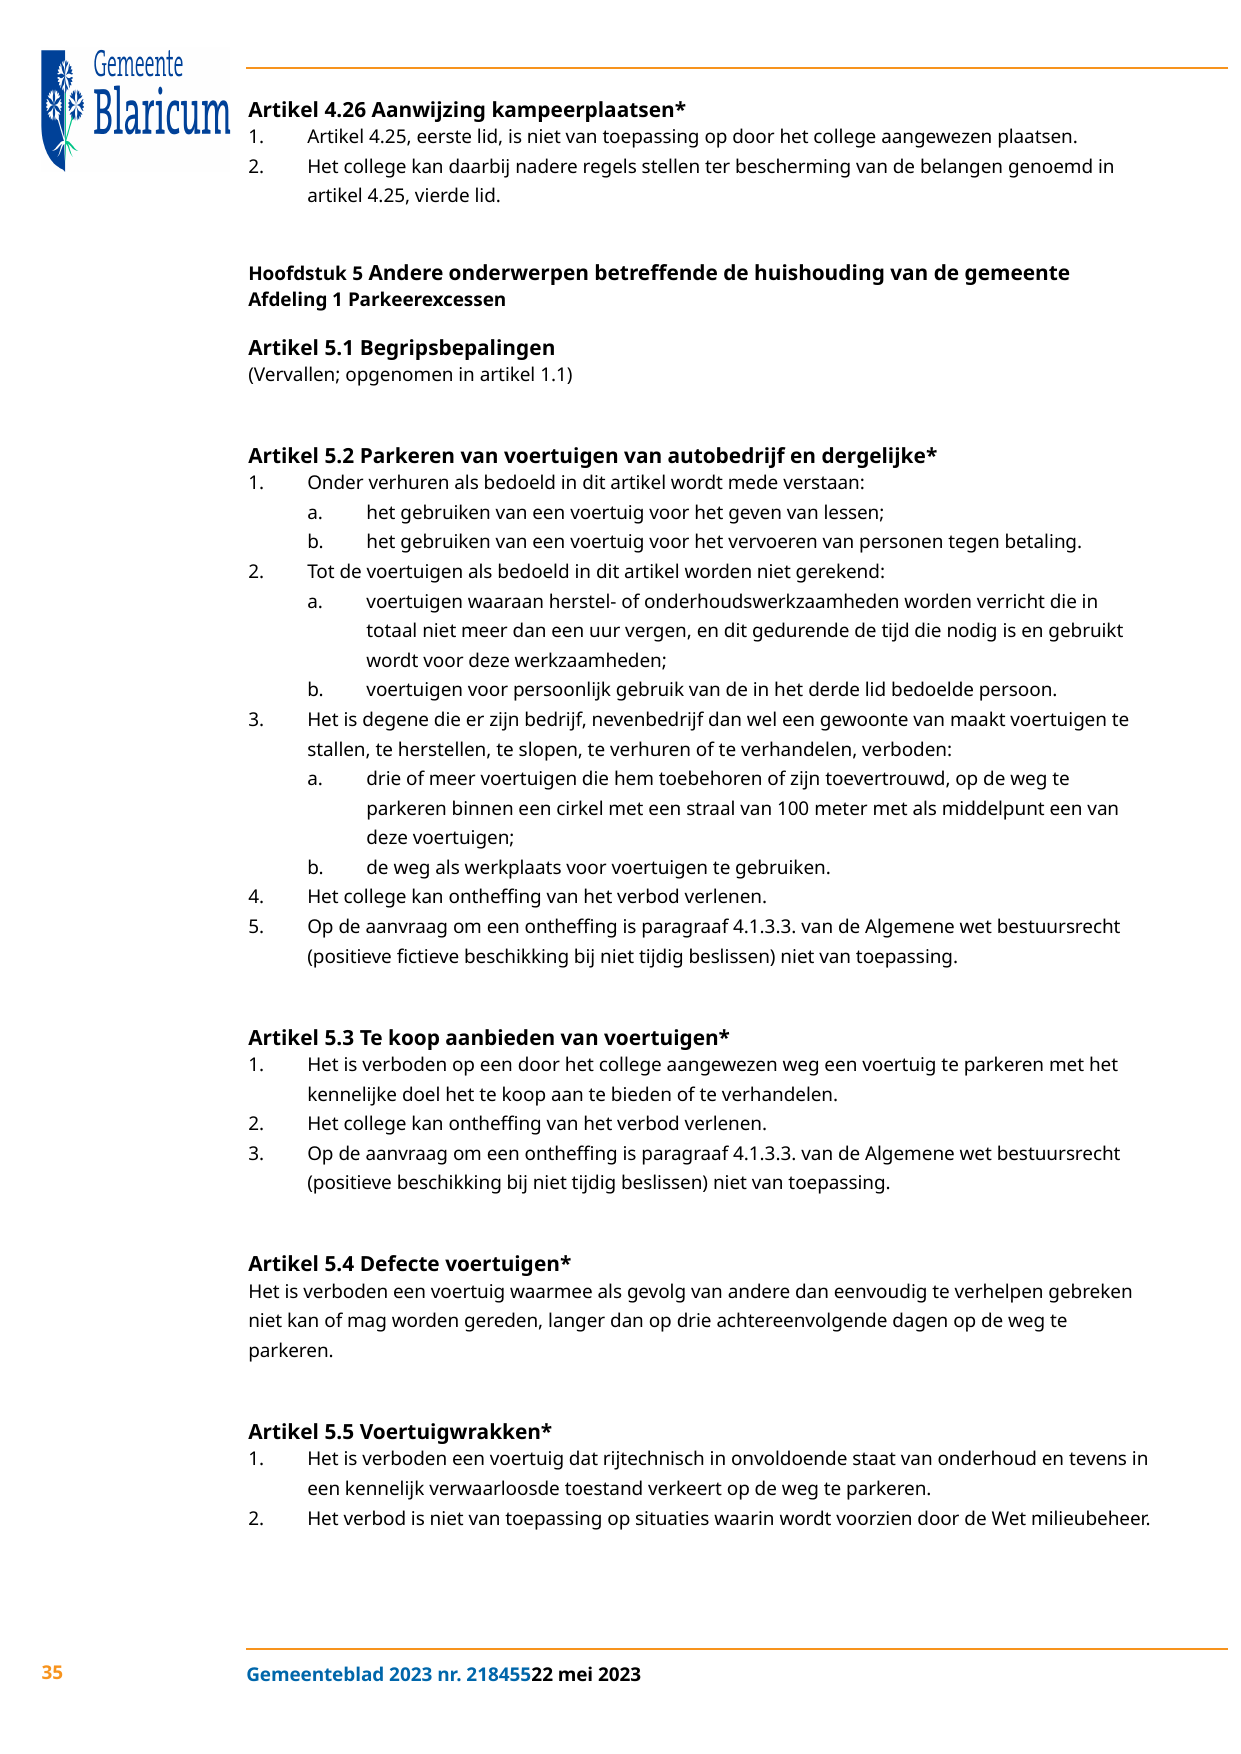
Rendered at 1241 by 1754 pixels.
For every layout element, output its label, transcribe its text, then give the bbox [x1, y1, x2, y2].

text Artikel 5.3 Te koop aanbieden van voertuigen* [248, 1023, 1152, 1051]
text Artikel 5.5 Voertuigwrakken* [248, 1417, 1152, 1446]
text Hoofdstuk 5 Andere onderwerpen betreffende de huishouding van de gemeente [248, 258, 1152, 286]
text Artikel 4.26 Aanwijzing kampeerplaatsen* [248, 95, 1152, 123]
list Onder verhuren als bedoeld in dit artikel wordt mede verstaan: [248, 469, 1152, 495]
list voertuigen waaraan herstel- of onderhoudswerkzaamheden worden verricht die in totaal niet meer dan een uur vergen, en dit gedurende de tijd die nodig is en gebruikt wordt voor deze werkzaamheden; [307, 588, 1152, 673]
list Het college kan ontheffing van het verbod verlenen. [248, 1110, 1152, 1136]
list drie of meer voertuigen die hem toebehoren of zijn toevertrouwd, op de weg te parkeren binnen een cirkel met een straal van 100 meter met als middelpunt een van deze voertuigen; [307, 765, 1152, 850]
list Het is verboden op een door het college aangewezen weg een voertuig te parkeren met het kennelijke doel het te koop aan te bieden of te verhandelen. [248, 1051, 1152, 1107]
list voertuigen voor persoonlijk gebruik van de in het derde lid bedoelde persoon. [307, 677, 1152, 702]
list Artikel 4.25, eerste lid, is niet van toepassing op door het college aangewezen plaatsen. [248, 123, 1152, 149]
text Artikel 5.1 Begripsbepalingen [248, 333, 1152, 361]
list Op de aanvraag om een ontheffing is paragraaf 4.1.3.3. van de Algemene wet bestuursrecht (positieve fictieve beschikking bij niet tijdig beslissen) niet van toepassing. [248, 913, 1152, 968]
text Het is verboden een voertuig waarmee als gevolg van andere dan eenvoudig te verhelpen gebreken niet kan of mag worden gereden, langer dan op drie achtereenvolgende dagen op de weg te parkeren. [248, 1278, 1152, 1363]
text (Vervallen; opgenomen in artikel 1.1) [248, 361, 1152, 387]
list de weg als werkplaats voor voertuigen te gebruiken. [307, 854, 1152, 880]
list Het college kan ontheffing van het verbod verlenen. [248, 884, 1152, 909]
text Artikel 5.4 Defecte voertuigen* [248, 1249, 1152, 1278]
list Het is verboden een voertuig dat rijtechnisch in onvoldoende staat van onderhoud en tevens in een kennelijk verwaarloosde toestand verkeert op de weg te parkeren. [248, 1446, 1152, 1501]
picture [41, 47, 231, 172]
text Artikel 5.2 Parkeren van voertuigen van autobedrijf en dergelijke* [248, 441, 1152, 469]
list Tot de voertuigen als bedoeld in dit artikel worden niet gerekend: [248, 558, 1152, 584]
list Op de aanvraag om een ontheffing is paragraaf 4.1.3.3. van de Algemene wet bestuursrecht (positieve beschikking bij niet tijdig beslissen) niet van toepassing. [248, 1140, 1152, 1195]
list Het verbod is niet van toepassing op situaties waarin wordt voorzien door de Wet milieubeheer. [248, 1505, 1152, 1531]
list Het college kan daarbij nadere regels stellen ter bescherming van de belangen genoemd in artikel 4.25, vierde lid. [248, 153, 1152, 208]
list het gebruiken van een voertuig voor het geven van lessen; [307, 499, 1152, 525]
list het gebruiken van een voertuig voor het vervoeren van personen tegen betaling. [307, 529, 1152, 554]
list Het is degene die er zijn bedrijf, nevenbedrijf dan wel een gewoonte van maakt voertuigen te stallen, te herstellen, te slopen, te verhuren of te verhandelen, verboden: [248, 706, 1152, 761]
text Afdeling 1 Parkeerexcessen [248, 286, 1152, 312]
